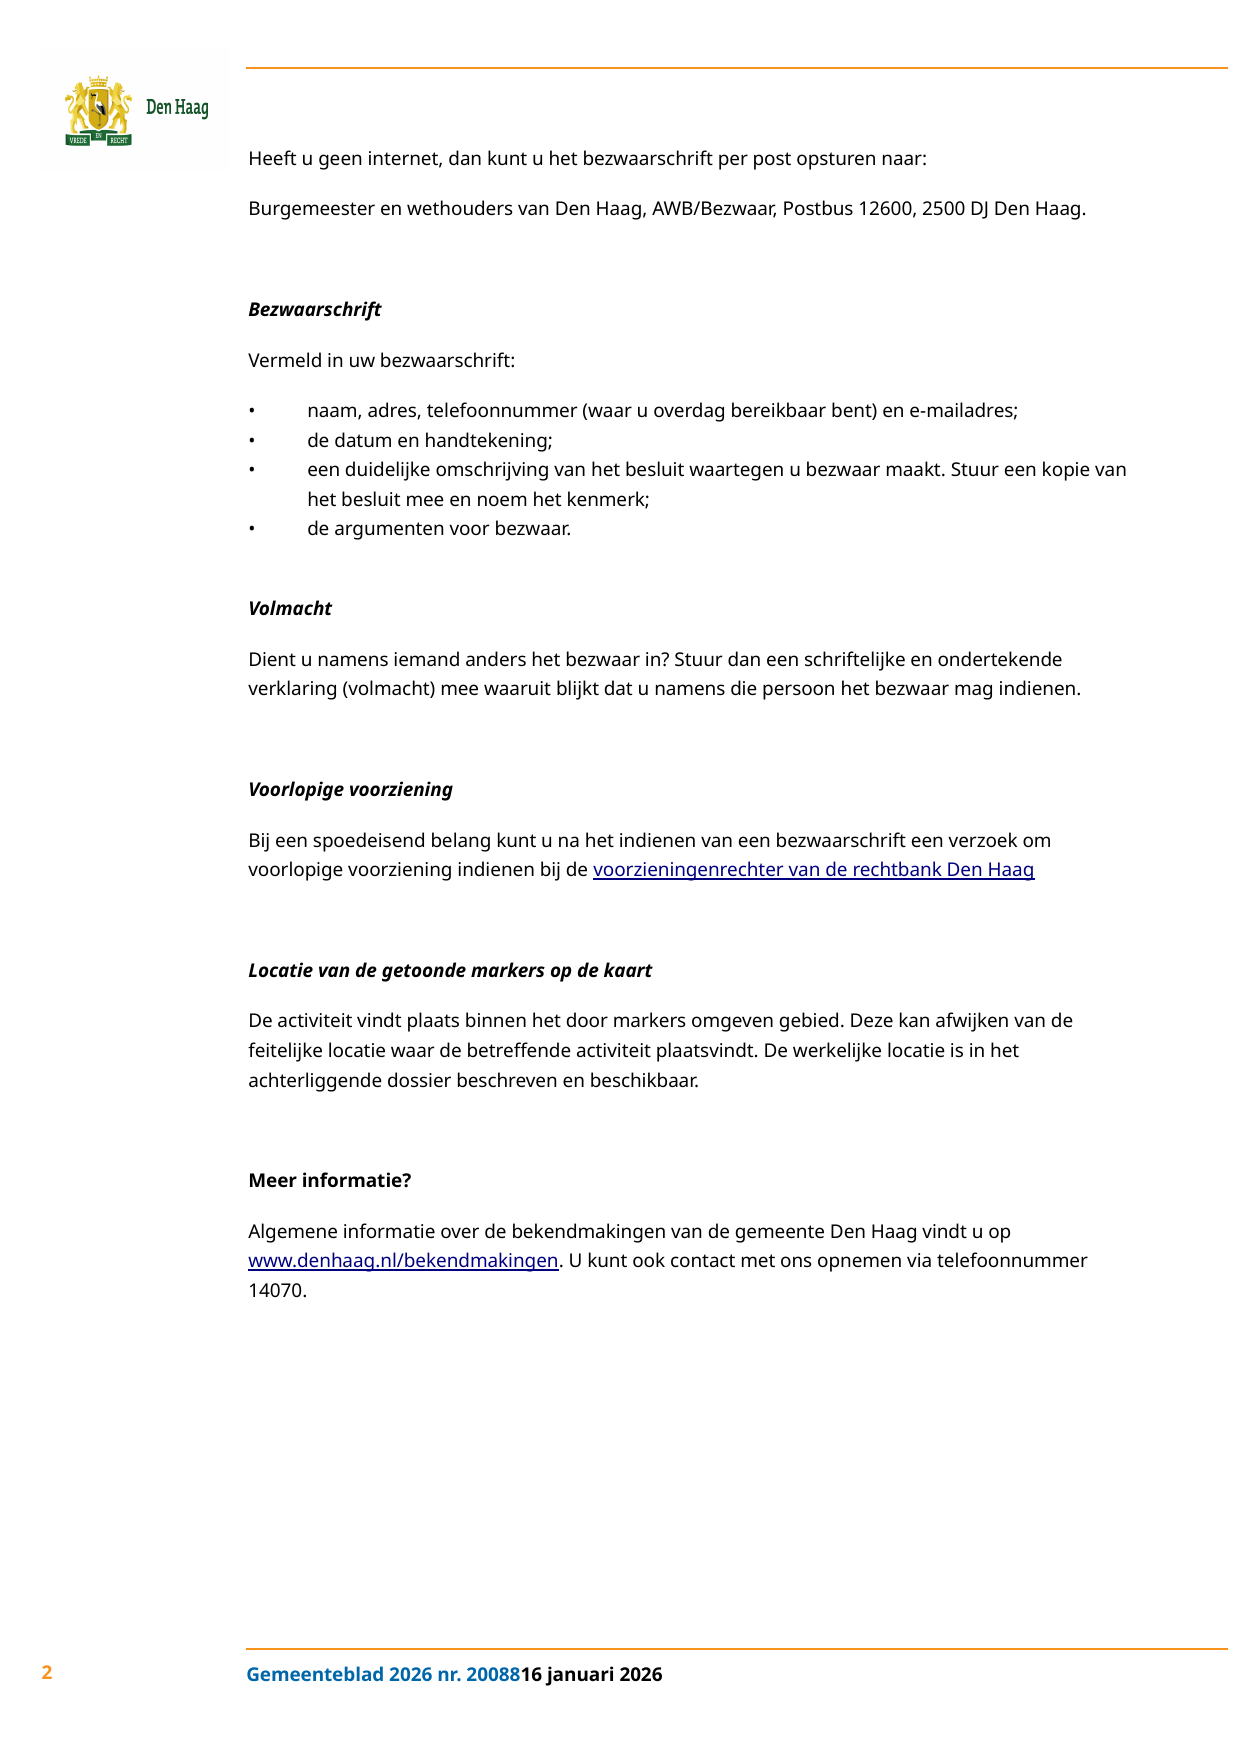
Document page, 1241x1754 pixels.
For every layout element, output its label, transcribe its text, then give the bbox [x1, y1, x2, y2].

text Meer informatie? [248, 1168, 1152, 1193]
text Algemene informatie over de bekendmakingen van de gemeente Den Haag vindt u op www.denhaag.nl/bekendmakingen. U kunt ook contact met ons opnemen via telefoonnummer 14070. [248, 1218, 1152, 1303]
text Voorlopige voorziening [248, 776, 1152, 802]
list de datum en handtekening; [248, 427, 1152, 453]
text Volmacht [248, 596, 1152, 621]
list naam, adres, telefoonnummer (waar u overdag bereikbaar bent) en e-mailadres; [248, 397, 1152, 423]
text Heeft u geen internet, dan kunt u het bezwaarschrift per post opsturen naar: [248, 145, 1152, 171]
picture [41, 47, 231, 172]
text Bezwaarschrift [248, 296, 1152, 322]
text Bij een spoedeisend belang kunt u na het indienen van een bezwaarschrift een verzoek om voorlopige voorziening indienen bij de voorzieningenrechter van de rechtbank Den Haag [248, 827, 1152, 882]
list een duidelijke omschrijving van het besluit waartegen u bezwaar maakt. Stuur een kopie van het besluit mee en noem het kenmerk; [248, 456, 1152, 512]
text Burgemeester en wethouders van Den Haag, AWB/Bezwaar, Postbus 12600, 2500 DJ Den Haag. [248, 196, 1152, 221]
text Vermeld in uw bezwaarschrift: [248, 347, 1152, 373]
text De activiteit vindt plaats binnen het door markers omgeven gebied. Deze kan afwijken van de feitelijke locatie waar de betreffende activiteit plaatsvindt. De werkelijke locatie is in het achterliggende dossier beschreven en beschikbaar. [248, 1008, 1152, 1093]
text Dient u namens iemand anders het bezwaar in? Stuur dan een schriftelijke en ondertekende verklaring (volmacht) mee waaruit blijkt dat u namens die persoon het bezwaar mag indienen. [248, 646, 1152, 701]
text Locatie van de getoonde markers op de kaart [248, 957, 1152, 983]
list de argumenten voor bezwaar. [248, 516, 1152, 541]
